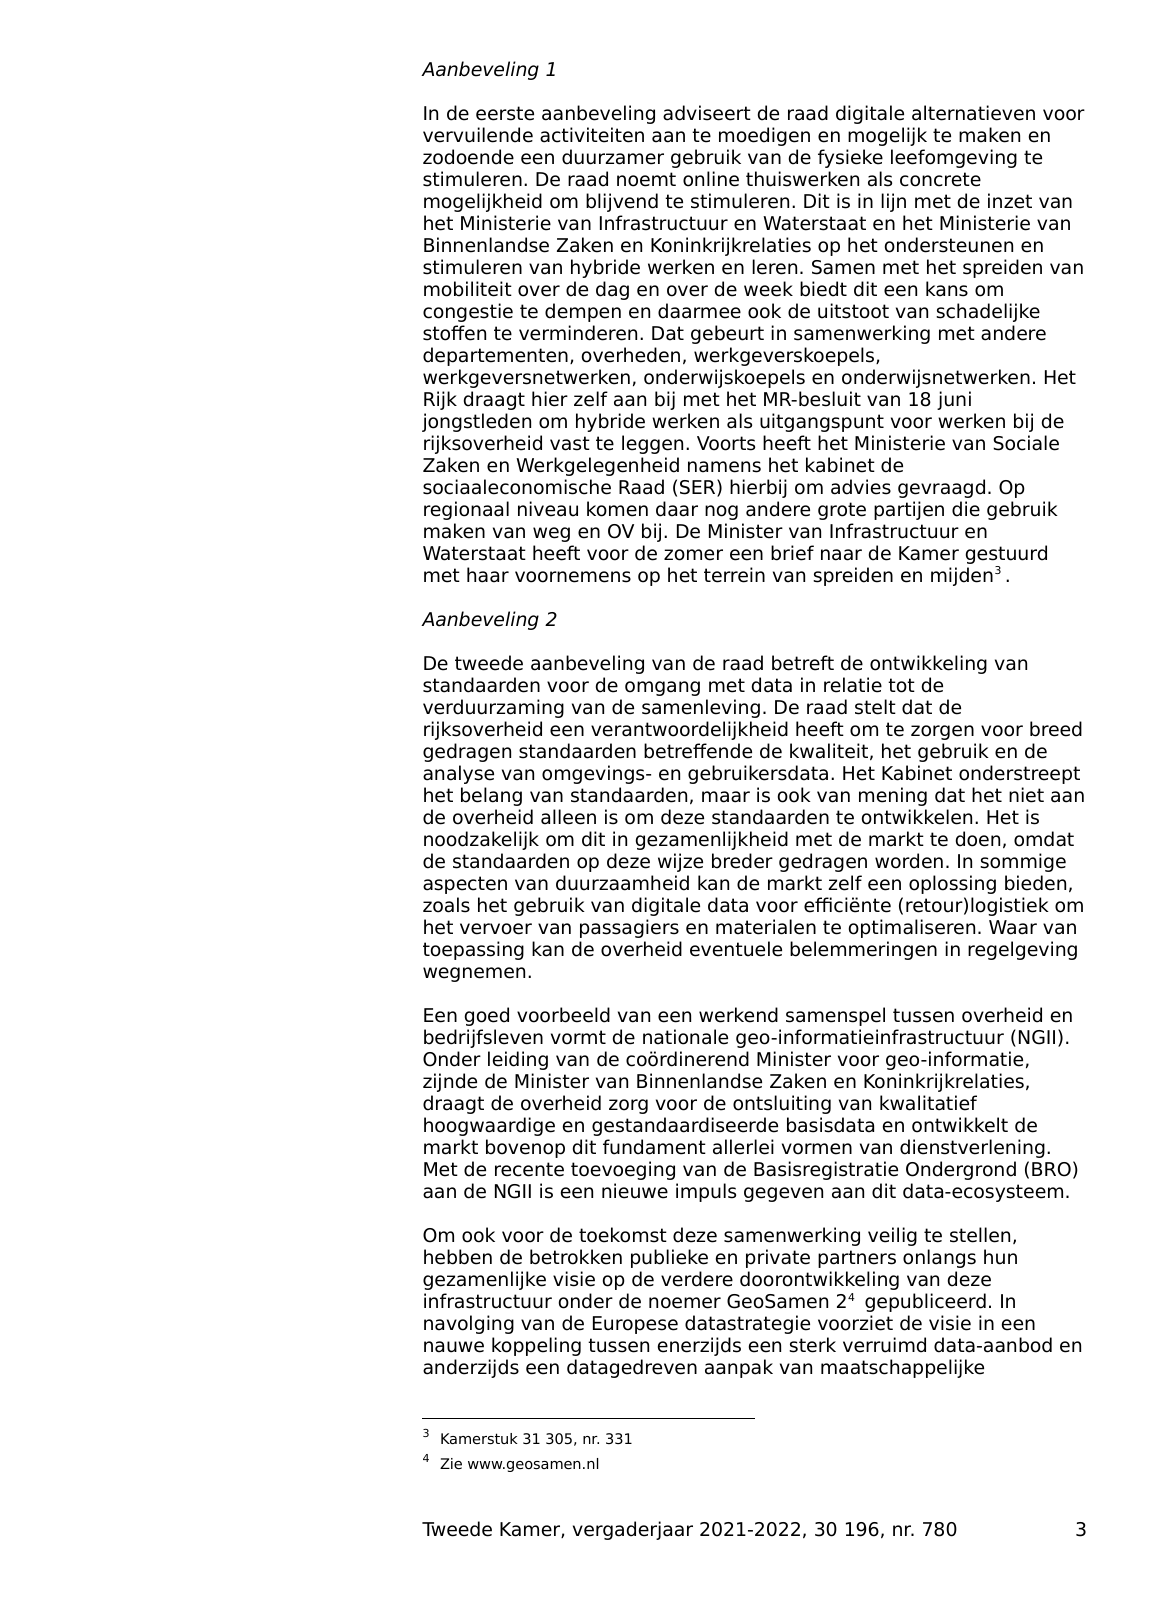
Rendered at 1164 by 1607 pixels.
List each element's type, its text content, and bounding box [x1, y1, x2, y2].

subtitle Aanbeveling 2 [422, 609, 1087, 631]
text In de eerste aanbeveling adviseert de raad digitale alternatieven voor vervuilende activiteiten aan te moedigen en mogelijk te maken en zodoende een duurzamer gebruik van de fysieke leefomgeving te stimuleren. De raad noemt online thuiswerken als concrete mogelijkheid om blijvend te stimuleren. Dit is in lijn met de inzet van het Ministerie van Infrastructuur en Waterstaat en het Ministerie van Binnenlandse Zaken en Koninkrijkrelaties op het ondersteunen en stimuleren van hybride werken en leren. Samen met het spreiden van mobiliteit over de dag en over de week biedt dit een kans om congestie te dempen en daarmee ook de uitstoot van schadelijke stoffen te verminderen. Dat gebeurt in samenwerking met andere departementen, overheden, werkgeverskoepels, werkgeversnetwerken, onderwijskoepels en onderwijsnetwerken. Het Rijk draagt hier zelf aan bij met het MR-besluit van 18 juni jongstleden om hybride werken als uitgangspunt voor werken bij de rijksoverheid vast te leggen. Voorts heeft het Ministerie van Sociale Zaken en Werkgelegenheid namens het kabinet de sociaaleconomische Raad (SER) hierbij om advies gevraagd. Op regionaal niveau komen daar nog andere grote partijen die gebruik maken van weg en OV bij. De Minister van Infrastructuur en Waterstaat heeft voor de zomer een brief naar de Kamer gestuurd met haar voornemens op het terrein van spreiden en mijden. [422, 103, 1087, 587]
text Om ook voor de toekomst deze samenwerking veilig te stellen, hebben de betrokken publieke en private partners onlangs hun gezamenlijke visie op de verdere doorontwikkeling van deze infrastructuur onder de noemer GeoSamen 2 gepubliceerd. In navolging van de Europese datastrategie voorziet de visie in een nauwe koppeling tussen enerzijds een sterk verruimd data-aanbod en anderzijds een datagedreven aanpak van maatschappelijke [422, 1225, 1087, 1379]
text Een goed voorbeeld van een werkend samenspel tussen overheid en bedrijfsleven vormt de nationale geo-informatieinfrastructuur (NGII). Onder leiding van de coördinerend Minister voor geo-informatie, zijnde de Minister van Binnenlandse Zaken en Koninkrijkrelaties, draagt de overheid zorg voor de ontsluiting van kwalitatief hoogwaardige en gestandaardiseerde basisdata en ontwikkelt de markt bovenop dit fundament allerlei vormen van dienstverlening. Met de recente toevoeging van de Basisregistratie Ondergrond (BRO) aan de NGII is een nieuwe impuls gegeven aan dit data-ecosysteem. [422, 1005, 1087, 1203]
text Kamerstuk 31 305, nr. 331 [422, 1427, 1087, 1449]
text De tweede aanbeveling van de raad betreft de ontwikkeling van standaarden voor de omgang met data in relatie tot de verduurzaming van de samenleving. De raad stelt dat de rijksoverheid een verantwoordelijkheid heeft om te zorgen voor breed gedragen standaarden betreffende de kwaliteit, het gebruik en de analyse van omgevings- en gebruikersdata. Het Kabinet onderstreept het belang van standaarden, maar is ook van mening dat het niet aan de overheid alleen is om deze standaarden te ontwikkelen. Het is noodzakelijk om dit in gezamenlijkheid met de markt te doen, omdat de standaarden op deze wijze breder gedragen worden. In sommige aspecten van duurzaamheid kan de markt zelf een oplossing bieden, zoals het gebruik van digitale data voor efficiënte (retour)logistiek om het vervoer van passagiers en materialen te optimaliseren. Waar van toepassing kan de overheid eventuele belemmeringen in regelgeving wegnemen. [422, 653, 1087, 983]
subtitle Aanbeveling 1 [422, 59, 1087, 81]
text Zie www.geosamen.nl [422, 1452, 1087, 1474]
